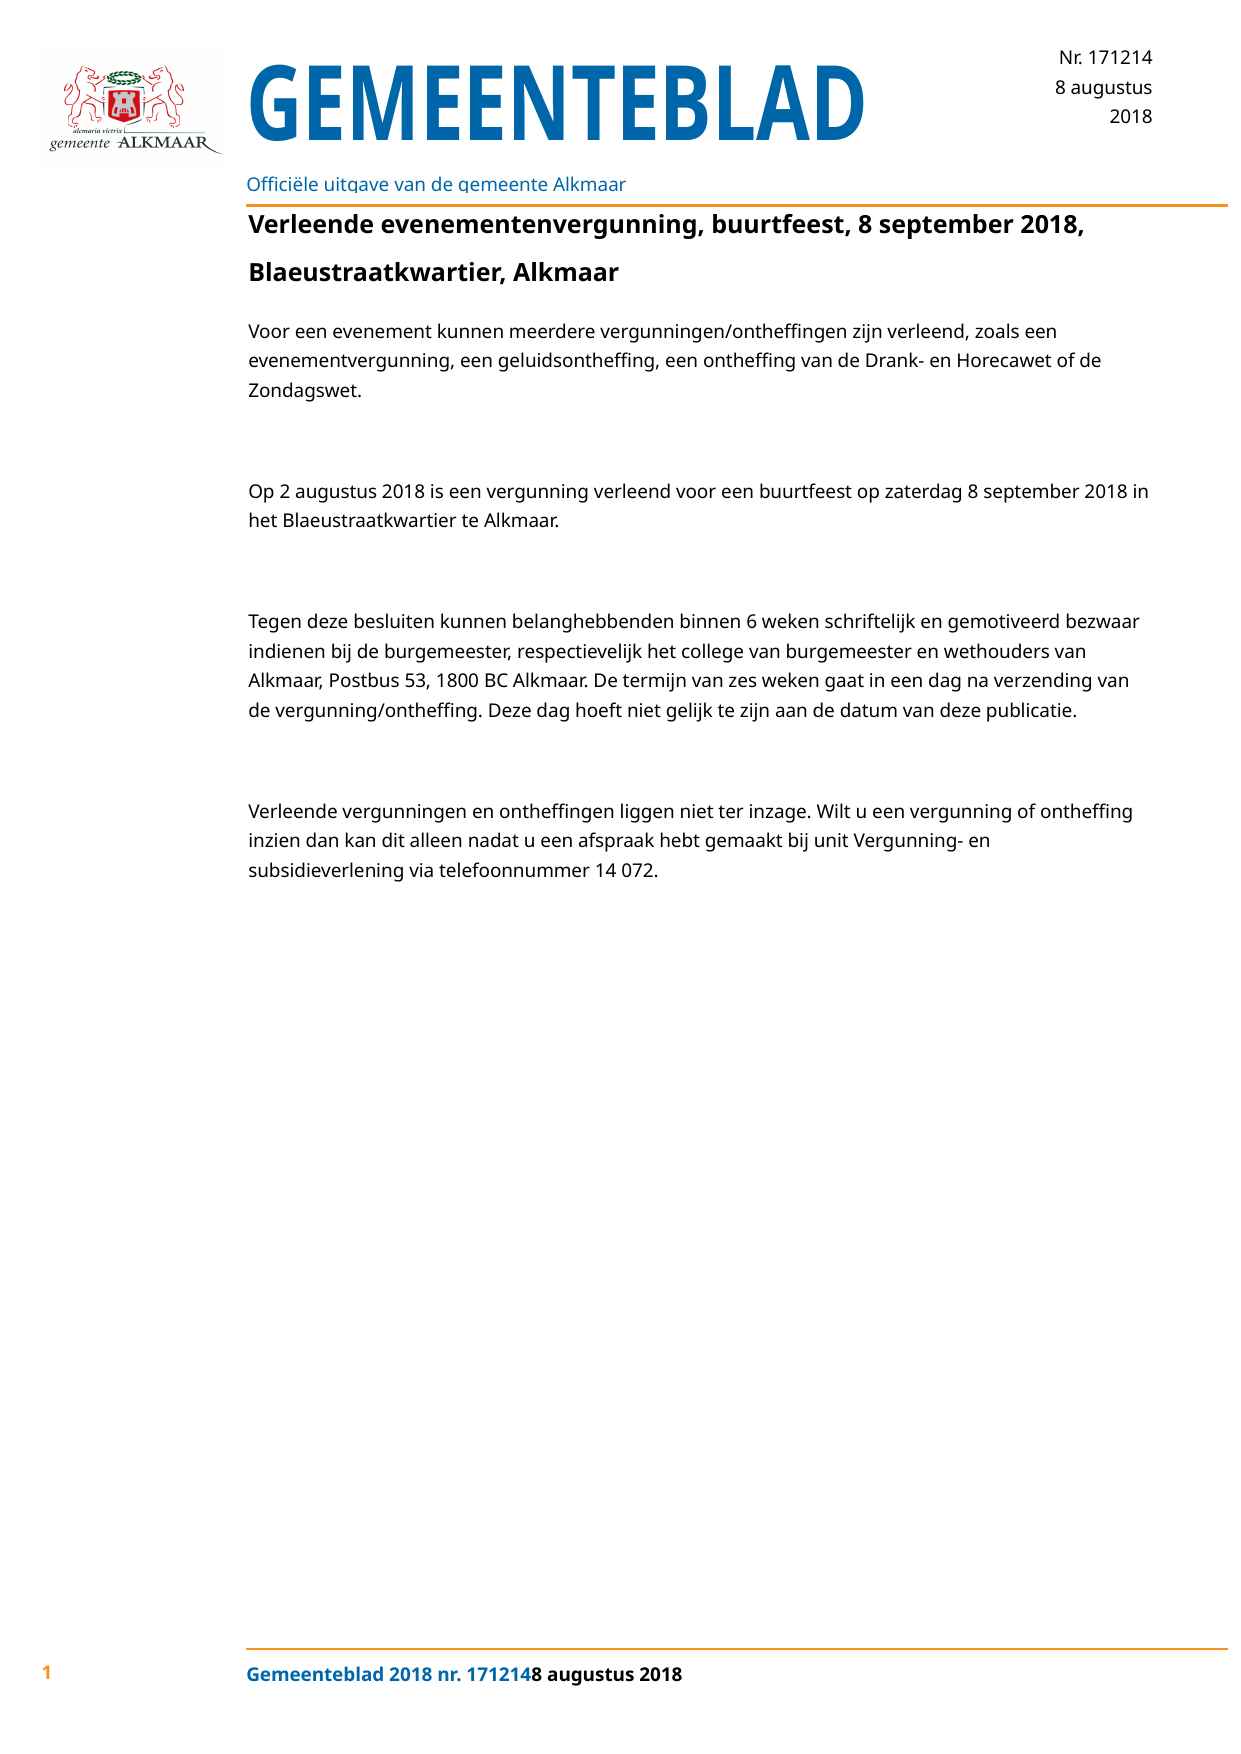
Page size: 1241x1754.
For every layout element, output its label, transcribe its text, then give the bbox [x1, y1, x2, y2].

text Verleende vergunningen en ontheffingen liggen niet ter inzage. Wilt u een vergunning of ontheffing inzien dan kan dit alleen nadat u een afspraak hebt gemaakt bij unit Vergunning- en subsidieverlening via telefoonnummer 14 072. [248, 798, 1152, 883]
picture [41, 47, 231, 172]
text Voor een evenement kunnen meerdere vergunningen/ontheffingen zijn verleend, zoals een evenementvergunning, een geluidsontheffing, een ontheffing van de Drank- en Horecawet of de Zondagswet. [248, 318, 1152, 403]
text Op 2 augustus 2018 is een vergunning verleend voor een buurtfeest op zaterdag 8 september 2018 in het Blaeustraatkwartier te Alkmaar. [248, 478, 1152, 533]
text Tegen deze besluiten kunnen belanghebbenden binnen 6 weken schriftelijk en gemotiveerd bezwaar indienen bij de burgemeester, respectievelijk het college van burgemeester en wethouders van Alkmaar, Postbus 53, 1800 BC Alkmaar. De termijn van zes weken gaat in een dag na verzending van de vergunning/ontheffing. Deze dag hoeft niet gelijk te zijn aan de datum van deze publicatie. [248, 608, 1152, 723]
text Verleende evenementenvergunning, buurtfeest, 8 september 2018, Blaeustraatkwartier, Alkmaar [248, 207, 1152, 288]
